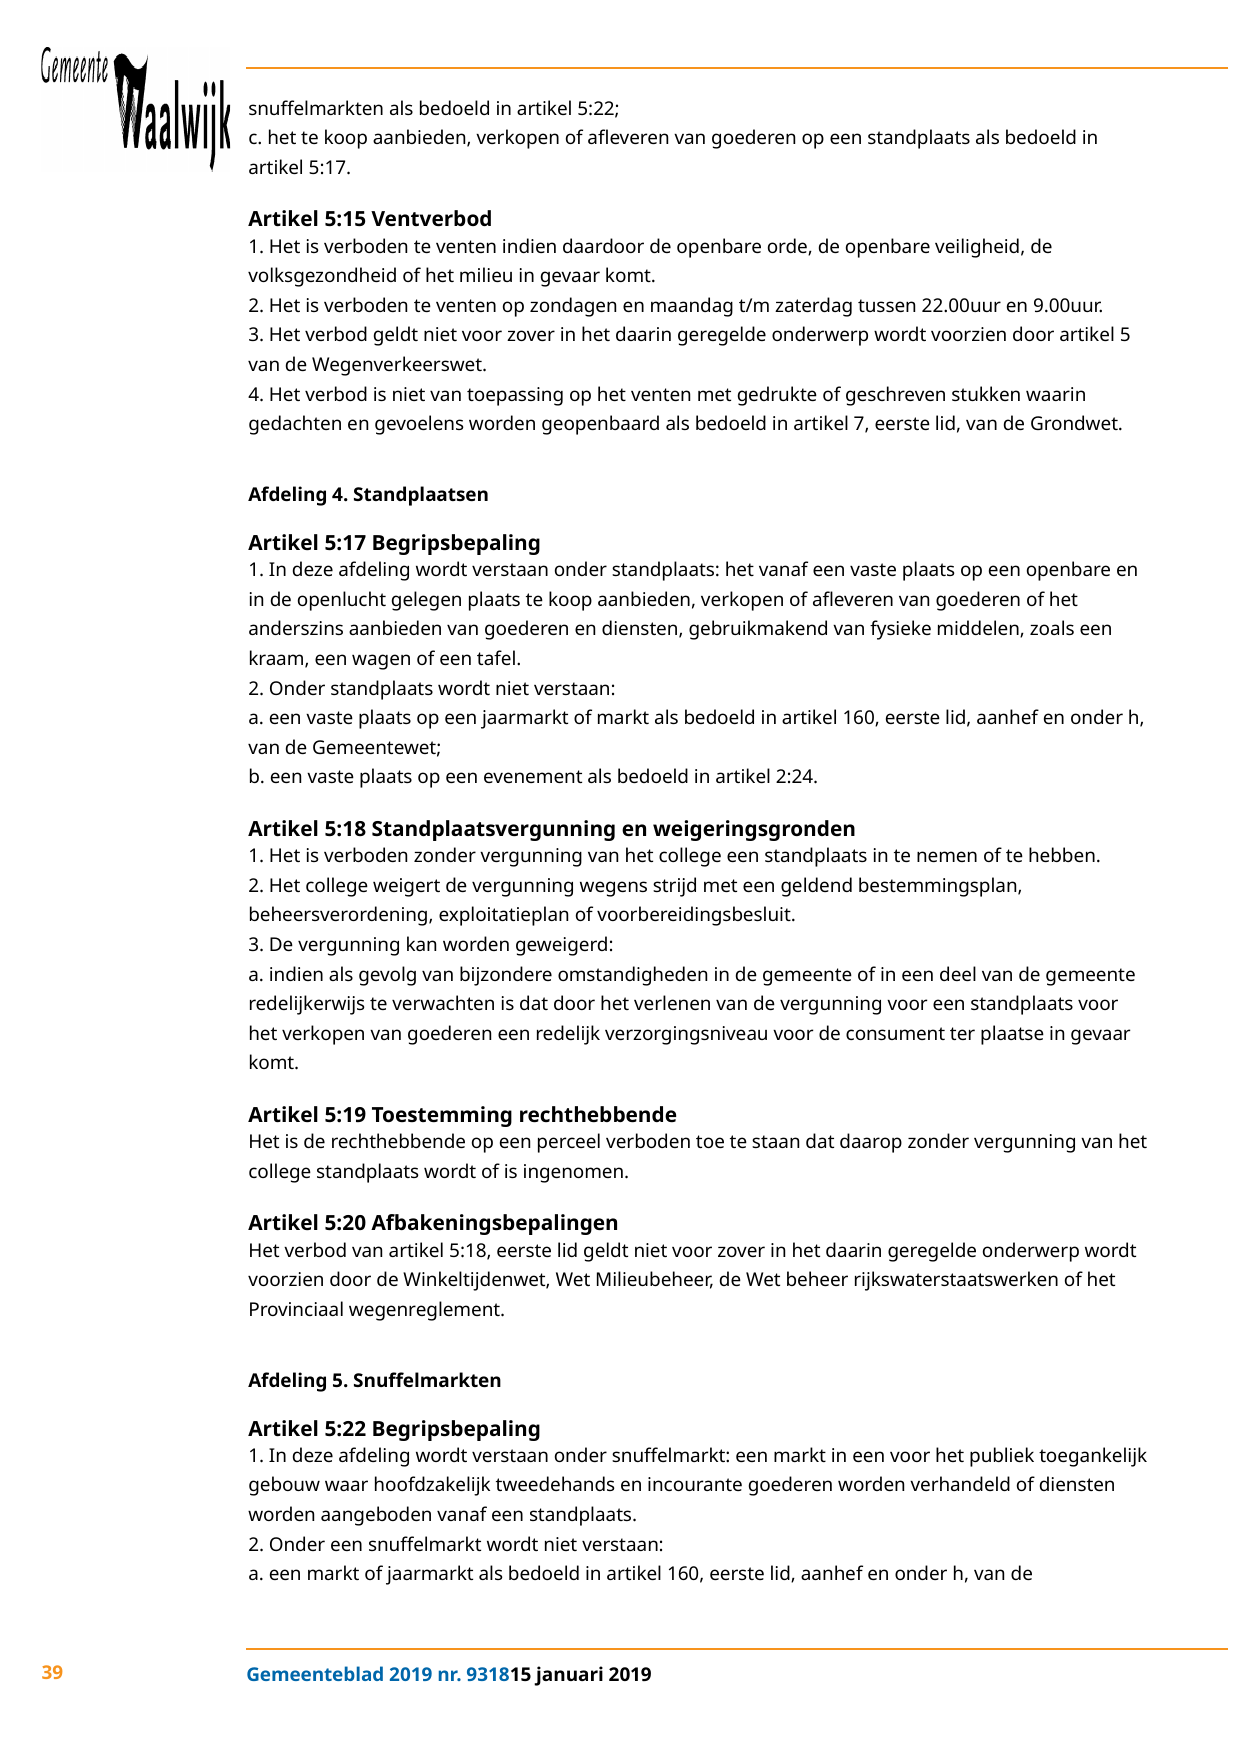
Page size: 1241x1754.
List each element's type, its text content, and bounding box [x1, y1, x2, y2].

text 2. Onder standplaats wordt niet verstaan: [248, 675, 1152, 701]
text a. een markt of jaarmarkt als bedoeld in artikel 160, eerste lid, aanhef en onder h, van de [248, 1560, 1152, 1586]
text Artikel 5:15 Ventverbod [248, 204, 1152, 233]
text Artikel 5:17 Begripsbepaling [248, 528, 1152, 556]
text Artikel 5:18 Standplaatsvergunning en weigeringsgronden [248, 814, 1152, 842]
text 1. Het is verboden te venten indien daardoor de openbare orde, de openbare veiligheid, de volksgezondheid of het milieu in gevaar komt. [248, 233, 1152, 288]
text 3. Het verbod geldt niet voor zover in het daarin geregelde onderwerp wordt voorzien door artikel 5 van de Wegenverkeerswet. [248, 322, 1152, 377]
text Afdeling 4. Standplaatsen [248, 481, 1152, 507]
text Het verbod van artikel 5:18, eerste lid geldt niet voor zover in het daarin geregelde onderwerp wordt voorzien door de Winkeltijdenwet, Wet Milieubeheer, de Wet beheer rijkswaterstaatswerken of het Provinciaal wegenreglement. [248, 1237, 1152, 1322]
text 1. Het is verboden zonder vergunning van het college een standplaats in te nemen of te hebben. [248, 842, 1152, 868]
text 2. Het college weigert de vergunning wegens strijd met een geldend bestemmingsplan, beheersverordening, exploitatieplan of voorbereidingsbesluit. [248, 872, 1152, 927]
text Artikel 5:19 Toestemming rechthebbende [248, 1100, 1152, 1128]
picture [41, 47, 231, 172]
text 1. In deze afdeling wordt verstaan onder standplaats: het vanaf een vaste plaats op een openbare en in de openlucht gelegen plaats te koop aanbieden, verkopen of afleveren van goederen of het anderszins aanbieden van goederen en diensten, gebruikmakend van fysieke middelen, zoals een kraam, een wagen of een tafel. [248, 556, 1152, 671]
text Het is de rechthebbende op een perceel verboden toe te staan dat daarop zonder vergunning van het college standplaats wordt of is ingenomen. [248, 1128, 1152, 1184]
text Artikel 5:20 Afbakeningsbepalingen [248, 1208, 1152, 1237]
text 4. Het verbod is niet van toepassing op het venten met gedrukte of geschreven stukken waarin gedachten en gevoelens worden geopenbaard als bedoeld in artikel 7, eerste lid, van de Grondwet. [248, 381, 1152, 436]
text a. een vaste plaats op een jaarmarkt of markt als bedoeld in artikel 160, eerste lid, aanhef en onder h, van de Gemeentewet; [248, 704, 1152, 760]
text 3. De vergunning kan worden geweigerd: [248, 931, 1152, 957]
text c. het te koop aanbieden, verkopen of afleveren van goederen op een standplaats als bedoeld in artikel 5:17. [248, 124, 1152, 180]
text 1. In deze afdeling wordt verstaan onder snuffelmarkt: een markt in een voor het publiek toegankelijk gebouw waar hoofdzakelijk tweedehands en incourante goederen worden verhandeld of diensten worden aangeboden vanaf een standplaats. [248, 1442, 1152, 1527]
text Afdeling 5. Snuffelmarkten [248, 1367, 1152, 1393]
text Artikel 5:22 Begripsbepaling [248, 1414, 1152, 1442]
text a. indien als gevolg van bijzondere omstandigheden in de gemeente of in een deel van de gemeente redelijkerwijs te verwachten is dat door het verlenen van de vergunning voor een standplaats voor het verkopen van goederen een redelijk verzorgingsniveau voor de consument ter plaatse in gevaar komt. [248, 961, 1152, 1075]
text b. een vaste plaats op een evenement als bedoeld in artikel 2:24. [248, 763, 1152, 789]
text snuffelmarkten als bedoeld in artikel 5:22; [248, 95, 1152, 121]
text 2. Het is verboden te venten op zondagen en maandag t/m zaterdag tussen 22.00uur en 9.00uur. [248, 292, 1152, 318]
text 2. Onder een snuffelmarkt wordt niet verstaan: [248, 1531, 1152, 1557]
